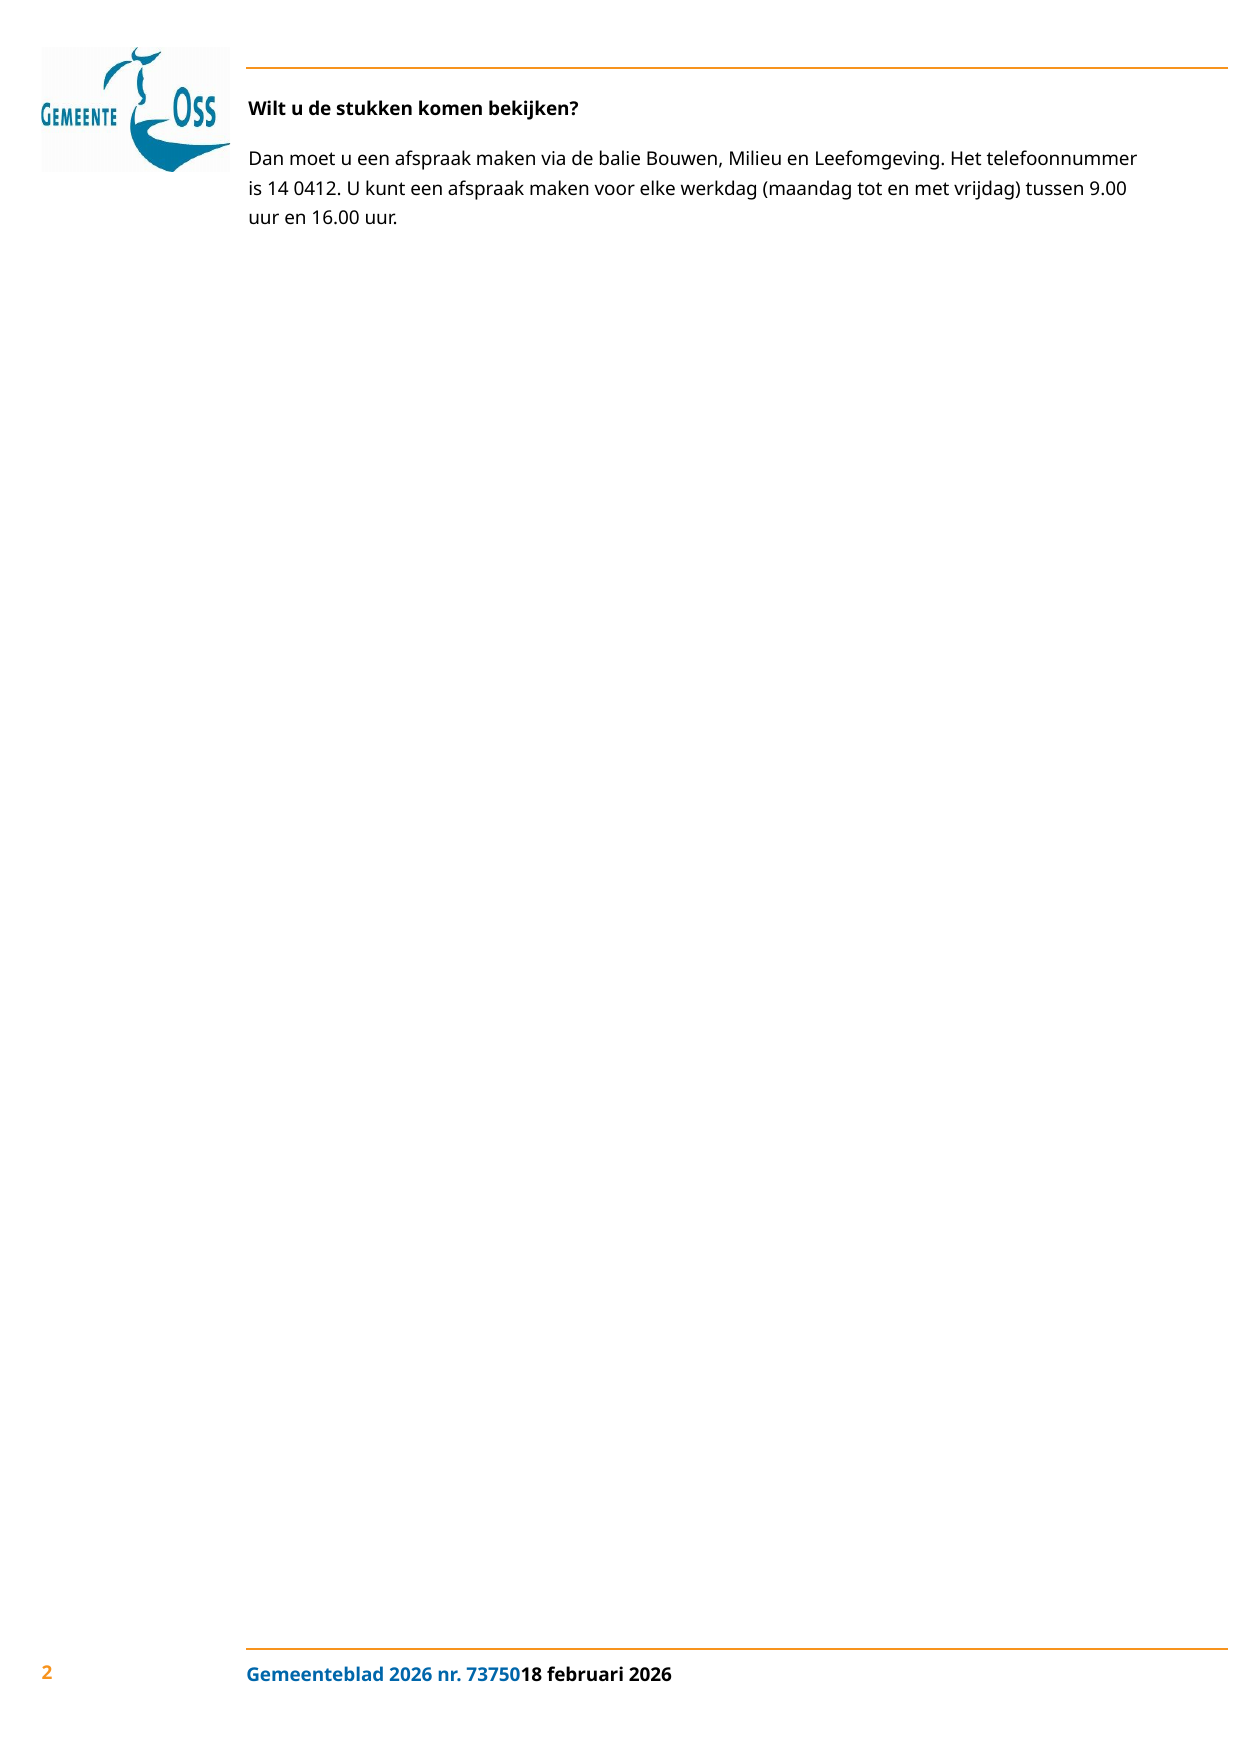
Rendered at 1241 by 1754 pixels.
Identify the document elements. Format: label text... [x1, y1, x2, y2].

text Dan moet u een afspraak maken via de balie Bouwen, Milieu en Leefomgeving. Het telefoonnummer is 14 0412. U kunt een afspraak maken voor elke werkdag (maandag tot en met vrijdag) tussen 9.00 uur en 16.00 uur. [248, 145, 1152, 230]
picture [41, 47, 231, 172]
text Wilt u de stukken komen bekijken? [248, 95, 1152, 121]
